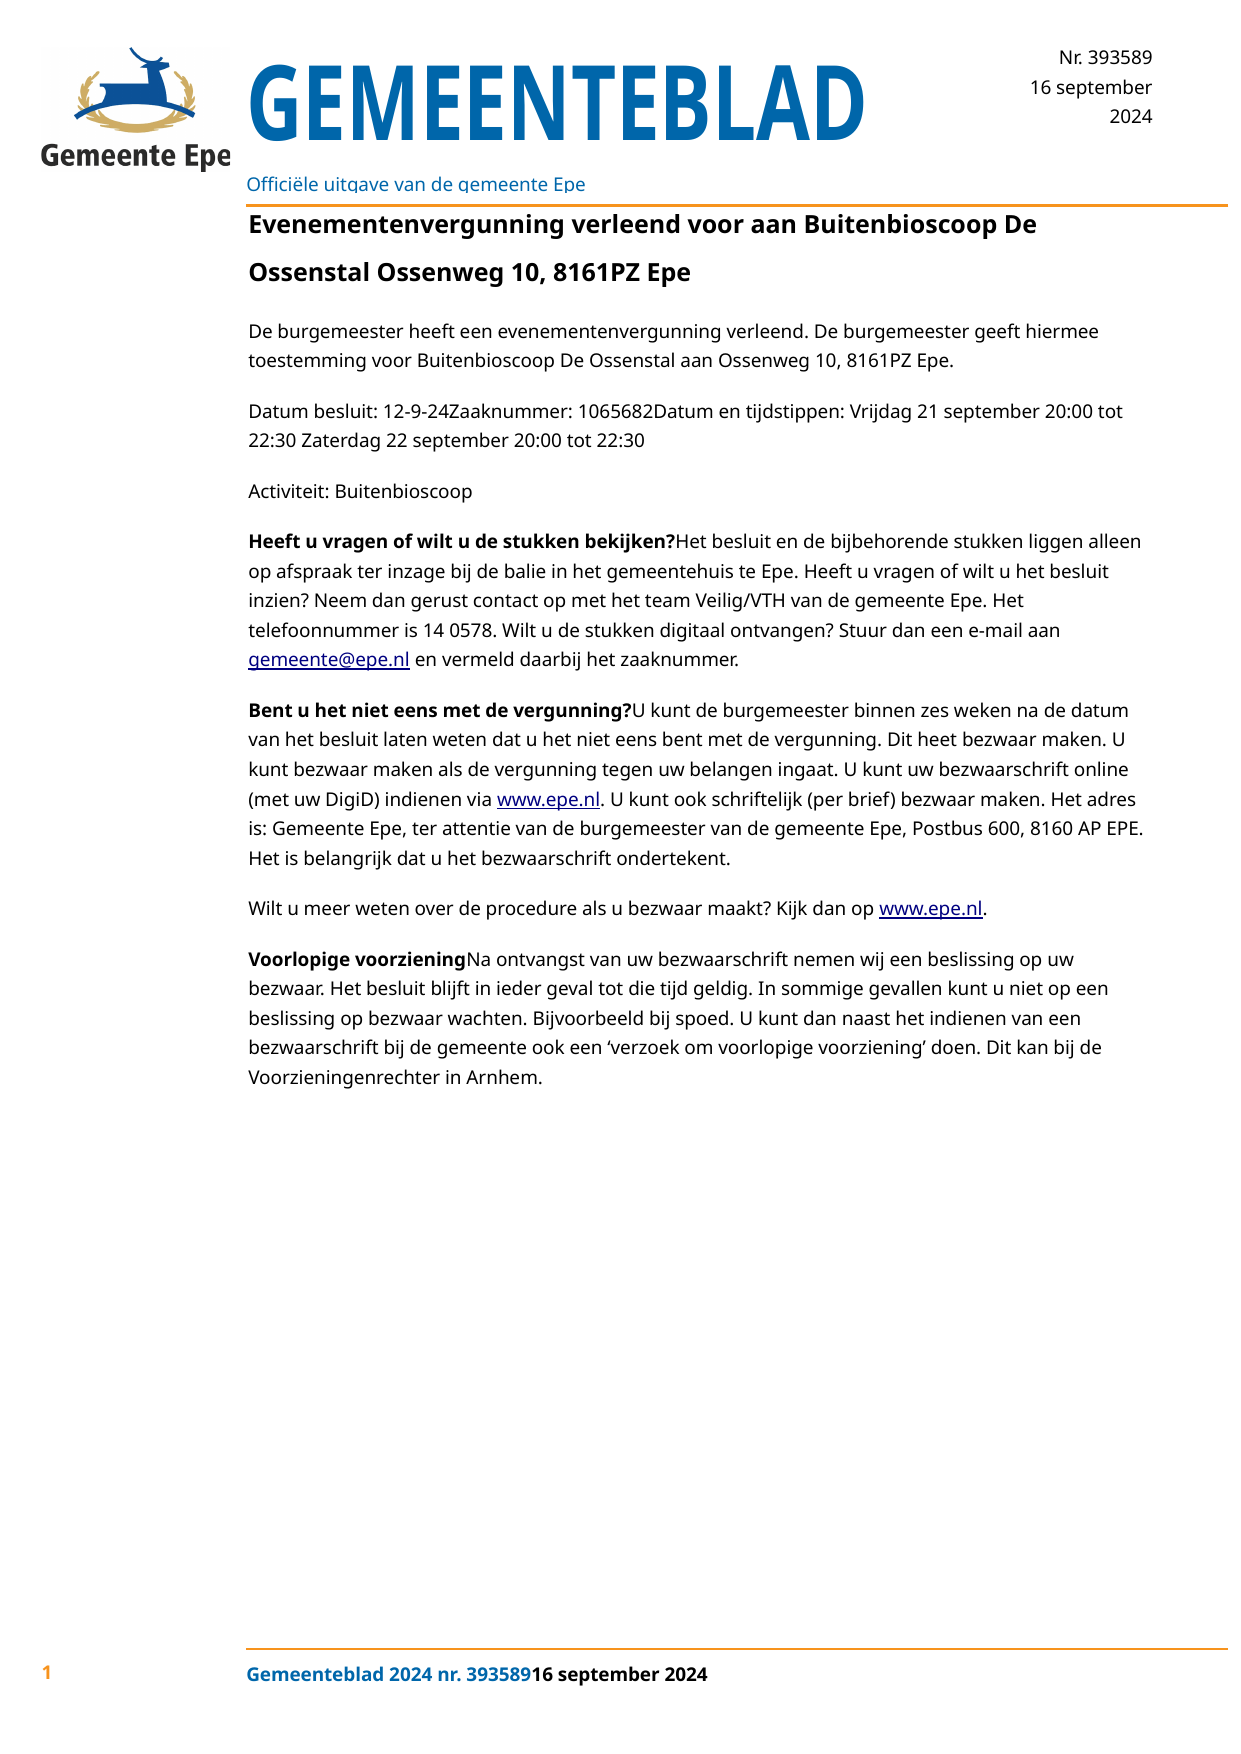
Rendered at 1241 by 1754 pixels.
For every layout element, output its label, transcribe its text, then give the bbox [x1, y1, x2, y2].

text Voorlopige voorzieningNa ontvangst van uw bezwaarschrift nemen wij een beslissing op uw bezwaar. Het besluit blijft in ieder geval tot die tijd geldig. In sommige gevallen kunt u niet op een beslissing op bezwaar wachten. Bijvoorbeeld bij spoed. U kunt dan naast het indienen van een bezwaarschrift bij de gemeente ook een ‘verzoek om voorlopige voorziening’ doen. Dit kan bij de Voorzieningenrechter in Arnhem. [248, 946, 1152, 1090]
text Activiteit: Buitenbioscoop [248, 478, 1152, 504]
text Evenementenvergunning verleend voor aan Buitenbioscoop De Ossenstal Ossenweg 10, 8161PZ Epe [248, 207, 1152, 288]
text Bent u het niet eens met de vergunning?U kunt de burgemeester binnen zes weken na de datum van het besluit laten weten dat u het niet eens bent met de vergunning. Dit heet bezwaar maken. U kunt bezwaar maken als de vergunning tegen uw belangen ingaat. U kunt uw bezwaarschrift online (met uw DigiD) indienen via www.epe.nl. U kunt ook schriftelijk (per brief) bezwaar maken. Het adres is: Gemeente Epe, ter attentie van de burgemeester van de gemeente Epe, Postbus 600, 8160 AP EPE. Het is belangrijk dat u het bezwaarschrift ondertekent. [248, 697, 1152, 871]
text Datum besluit: 12-9-24Zaaknummer: 1065682Datum en tijdstippen: Vrijdag 21 september 20:00 tot 22:30 Zaterdag 22 september 20:00 tot 22:30 [248, 398, 1152, 453]
text Wilt u meer weten over de procedure als u bezwaar maakt? Kijk dan op www.epe.nl. [248, 895, 1152, 921]
text Heeft u vragen of wilt u de stukken bekijken?Het besluit en de bijbehorende stukken liggen alleen op afspraak ter inzage bij de balie in het gemeentehuis te Epe. Heeft u vragen of wilt u het besluit inzien? Neem dan gerust contact op met het team Veilig/VTH van de gemeente Epe. Het telefoonnummer is 14 0578. Wilt u de stukken digitaal ontvangen? Stuur dan een e-mail aan gemeente@epe.nl en vermeld daarbij het zaaknummer. [248, 528, 1152, 672]
picture [41, 47, 231, 172]
text De burgemeester heeft een evenementenvergunning verleend. De burgemeester geeft hiermee toestemming voor Buitenbioscoop De Ossenstal aan Ossenweg 10, 8161PZ Epe. [248, 318, 1152, 373]
